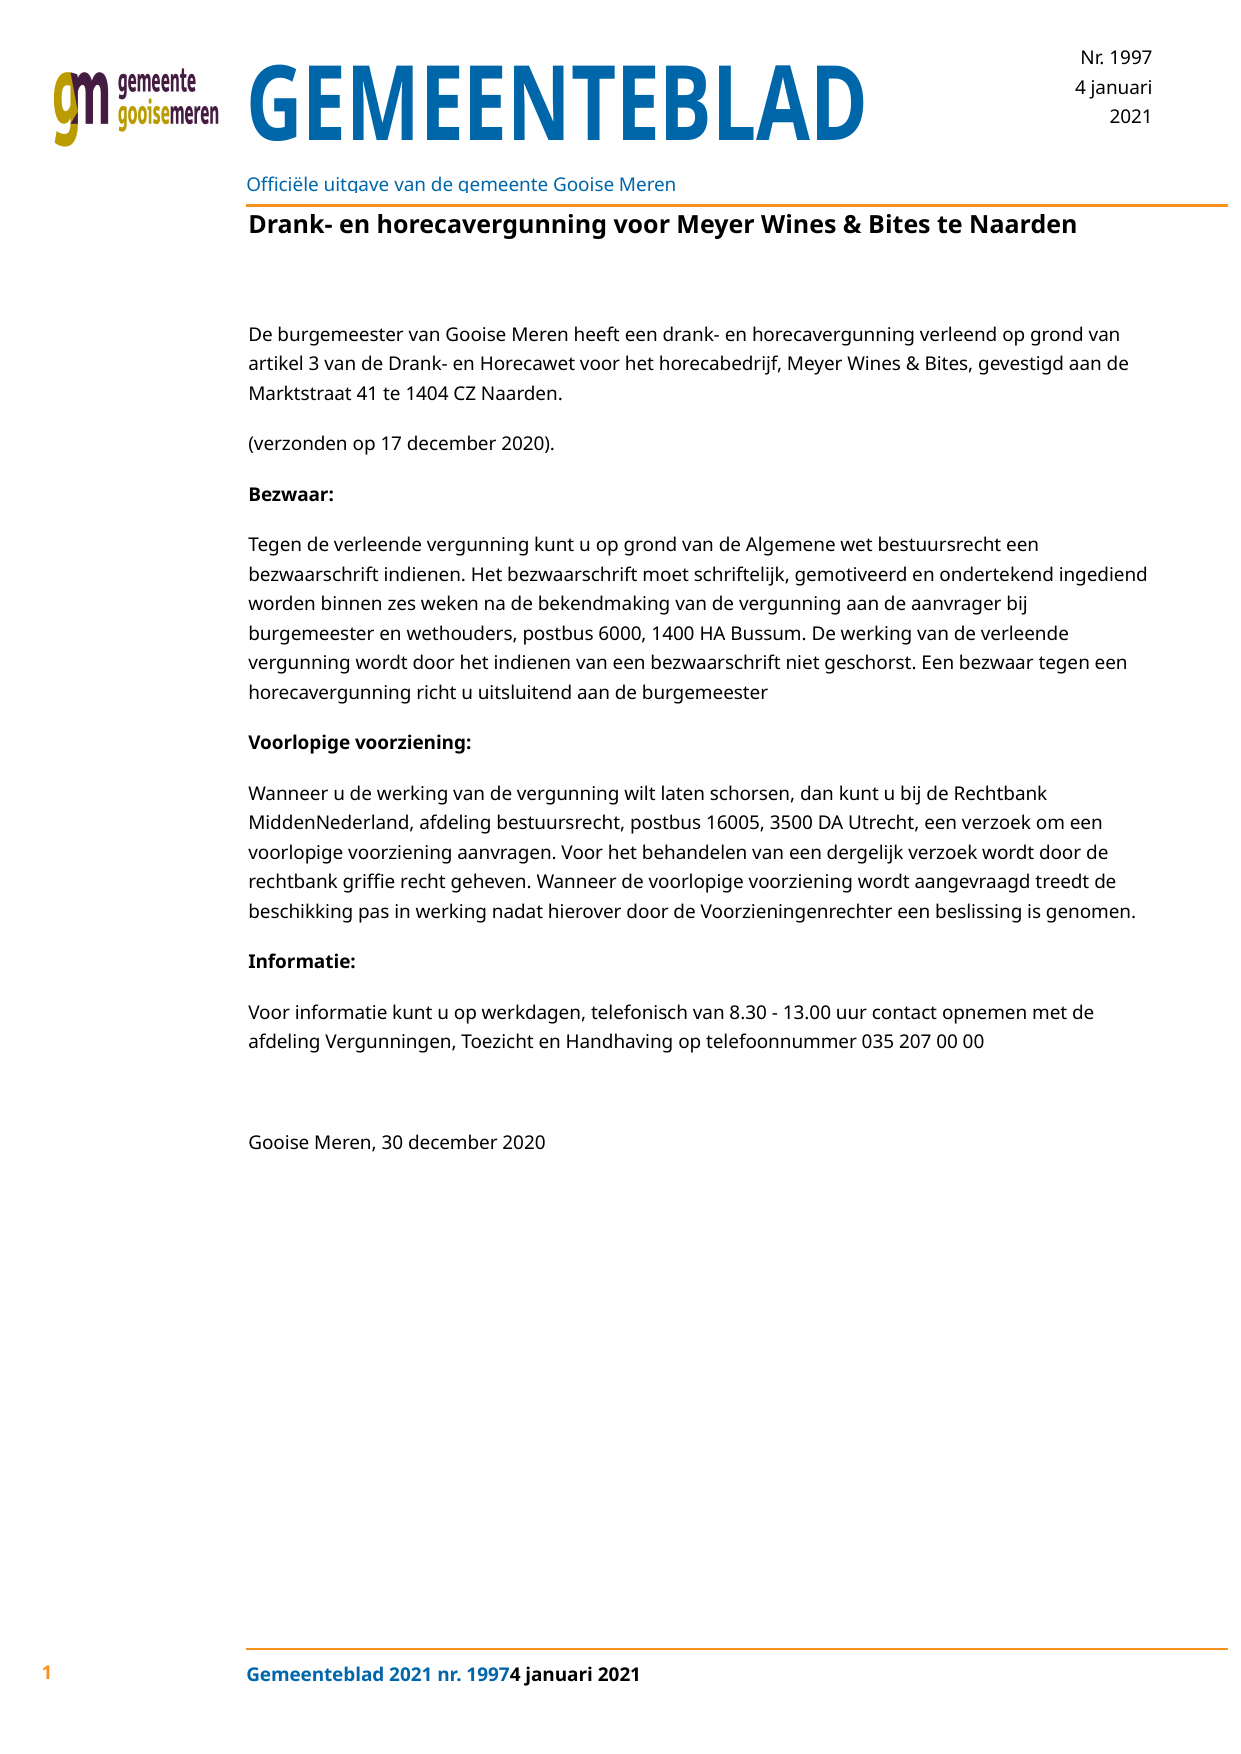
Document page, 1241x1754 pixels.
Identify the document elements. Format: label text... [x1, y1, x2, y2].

text Voor informatie kunt u op werkdagen, telefonisch van 8.30 - 13.00 uur contact opnemen met de afdeling Vergunningen, Toezicht en Handhaving op telefoonnummer 035 207 00 00 [248, 999, 1152, 1054]
text Gooise Meren, 30 december 2020 [248, 1129, 1152, 1155]
picture [41, 47, 231, 172]
text De burgemeester van Gooise Meren heeft een drank- en horecavergunning verleend op grond van artikel 3 van de Drank- en Horecawet voor het horecabedrijf, Meyer Wines & Bites, gevestigd aan de Marktstraat 41 te 1404 CZ Naarden. [248, 321, 1152, 406]
text Voorlopige voorziening: [248, 729, 1152, 755]
text Tegen de verleende vergunning kunt u op grond van de Algemene wet bestuursrecht een bezwaarschrift indienen. Het bezwaarschrift moet schriftelijk, gemotiveerd en ondertekend ingediend worden binnen zes weken na de bekendmaking van de vergunning aan de aanvrager bij burgemeester en wethouders, postbus 6000, 1400 HA Bussum. De werking van de verleende vergunning wordt door het indienen van een bezwaarschrift niet geschorst. Een bezwaar tegen een horecavergunning richt u uitsluitend aan de burgemeester [248, 531, 1152, 705]
text Wanneer u de werking van de vergunning wilt laten schorsen, dan kunt u bij de Rechtbank MiddenNederland, afdeling bestuursrecht, postbus 16005, 3500 DA Utrecht, een verzoek om een voorlopige voorziening aanvragen. Voor het behandelen van een dergelijk verzoek wordt door de rechtbank griffie recht geheven. Wanneer de voorlopige voorziening wordt aangevraagd treedt de beschikking pas in werking nadat hierover door de Voorzieningenrechter een beslissing is genomen. [248, 780, 1152, 924]
text Bezwaar: [248, 481, 1152, 506]
text (verzonden op 17 december 2020). [248, 430, 1152, 456]
text Drank- en horecavergunning voor Meyer Wines & Bites te Naarden [248, 207, 1152, 241]
text Informatie: [248, 949, 1152, 974]
